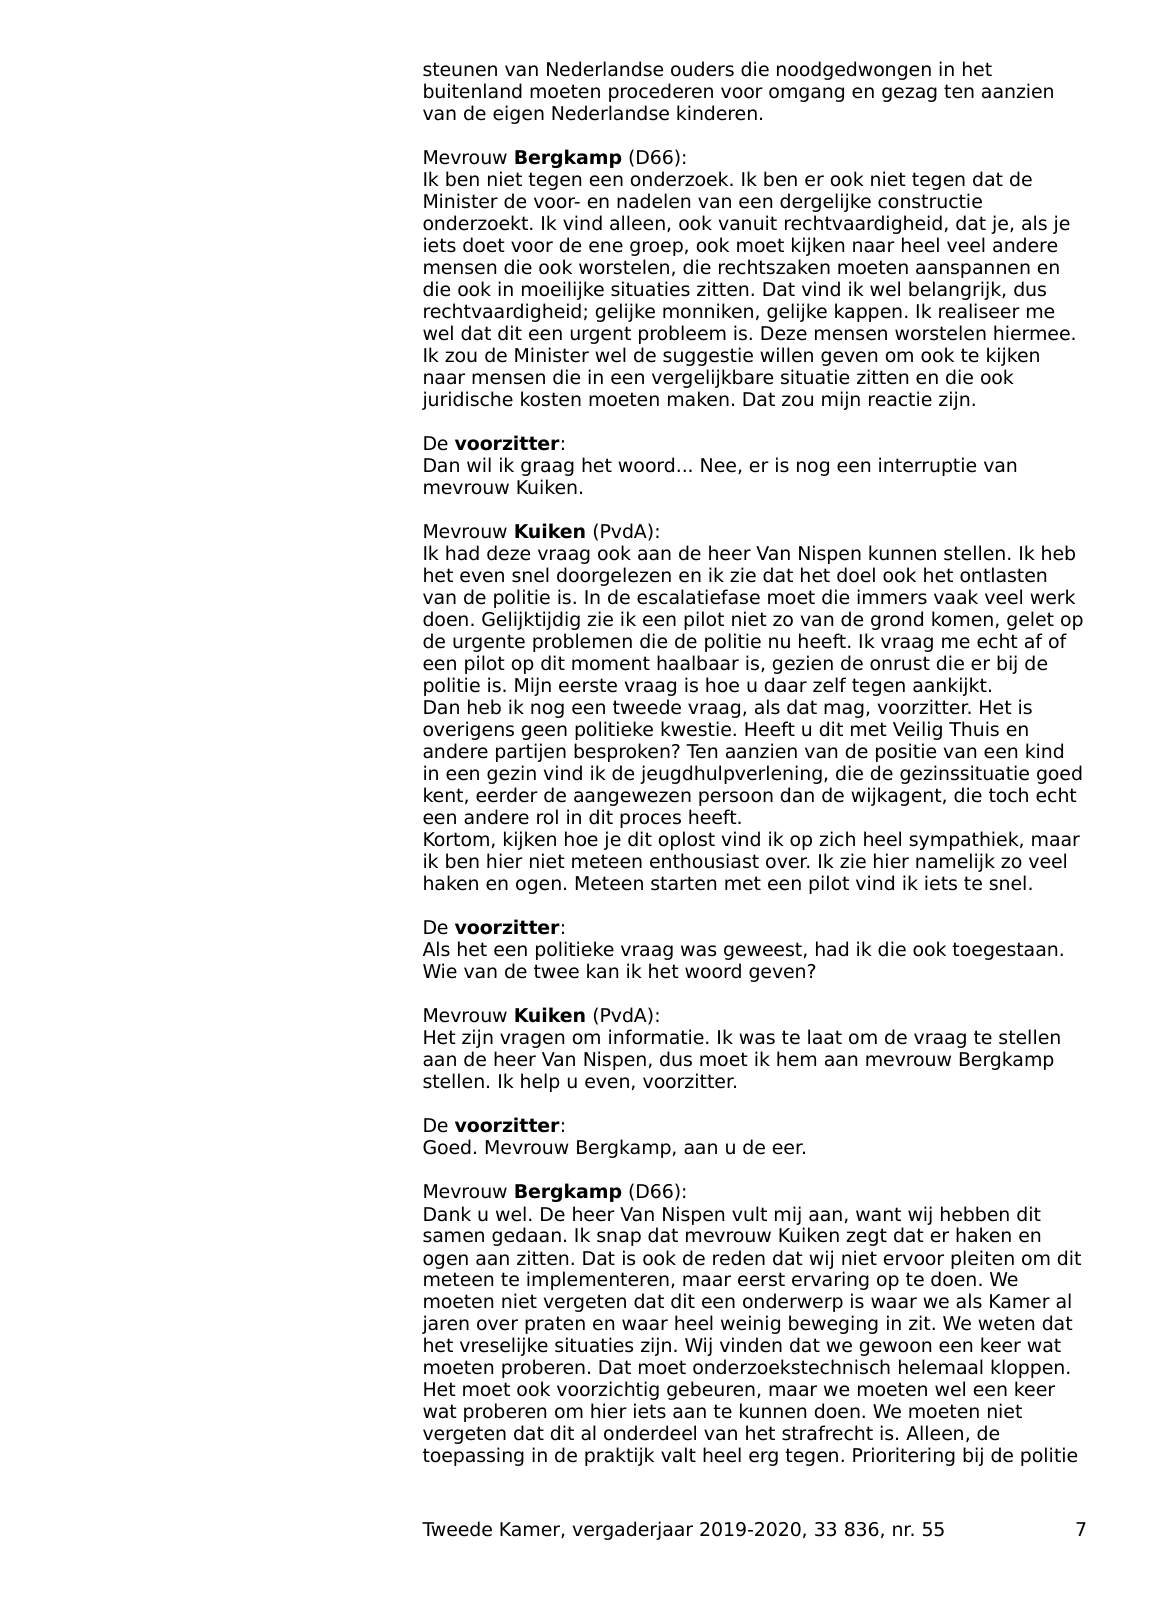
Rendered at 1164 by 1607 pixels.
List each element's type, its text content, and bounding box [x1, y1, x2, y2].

text steunen van Nederlandse ouders die noodgedwongen in het buitenland moeten procederen voor omgang en gezag ten aanzien van de eigen Nederlandse kinderen. [422, 59, 1087, 125]
text De voorzitter: [422, 433, 1087, 455]
text Mevrouw Bergkamp (D66): [422, 1181, 1087, 1203]
text Dan wil ik graag het woord... Nee, er is nog een interruptie van mevrouw Kuiken. [422, 455, 1087, 499]
text Kortom, kijken hoe je dit oplost vind ik op zich heel sympathiek, maar ik ben hier niet meteen enthousiast over. Ik zie hier namelijk zo veel haken en ogen. Meteen starten met een pilot vind ik iets te snel. [422, 829, 1087, 895]
text Als het een politieke vraag was geweest, had ik die ook toegestaan. Wie van de twee kan ik het woord geven? [422, 939, 1087, 983]
text Ik had deze vraag ook aan de heer Van Nispen kunnen stellen. Ik heb het even snel doorgelezen en ik zie dat het doel ook het ontlasten van de politie is. In de escalatiefase moet die immers vaak veel werk doen. Gelijktijdig zie ik een pilot niet zo van de grond komen, gelet op de urgente problemen die de politie nu heeft. Ik vraag me echt af of een pilot op dit moment haalbaar is, gezien de onrust die er bij de politie is. Mijn eerste vraag is hoe u daar zelf tegen aankijkt. [422, 543, 1087, 697]
text Dan heb ik nog een tweede vraag, als dat mag, voorzitter. Het is overigens geen politieke kwestie. Heeft u dit met Veilig Thuis en andere partijen besproken? Ten aanzien van de positie van een kind in een gezin vind ik de jeugdhulpverlening, die de gezinssituatie goed kent, eerder de aangewezen persoon dan de wijkagent, die toch echt een andere rol in dit proces heeft. [422, 697, 1087, 829]
text Dank u wel. De heer Van Nispen vult mij aan, want wij hebben dit samen gedaan. Ik snap dat mevrouw Kuiken zegt dat er haken en ogen aan zitten. Dat is ook de reden dat wij niet ervoor pleiten om dit meteen te implementeren, maar eerst ervaring op te doen. We moeten niet vergeten dat dit een onderwerp is waar we als Kamer al jaren over praten en waar heel weinig beweging in zit. We weten dat het vreselijke situaties zijn. Wij vinden dat we gewoon een keer wat moeten proberen. Dat moet onderzoekstechnisch helemaal kloppen. Het moet ook voorzichtig gebeuren, maar we moeten wel een keer wat proberen om hier iets aan te kunnen doen. We moeten niet vergeten dat dit al onderdeel van het strafrecht is. Alleen, de toepassing in de praktijk valt heel erg tegen. Prioritering bij de politie [422, 1203, 1087, 1467]
text Het zijn vragen om informatie. Ik was te laat om de vraag te stellen aan de heer Van Nispen, dus moet ik hem aan mevrouw Bergkamp stellen. Ik help u even, voorzitter. [422, 1027, 1087, 1093]
text Goed. Mevrouw Bergkamp, aan u de eer. [422, 1137, 1087, 1159]
text Mevrouw Bergkamp (D66): [422, 147, 1087, 169]
text Mevrouw Kuiken (PvdA): [422, 521, 1087, 543]
text De voorzitter: [422, 917, 1087, 939]
text De voorzitter: [422, 1115, 1087, 1137]
text Ik ben niet tegen een onderzoek. Ik ben er ook niet tegen dat de Minister de voor- en nadelen van een dergelijke constructie onderzoekt. Ik vind alleen, ook vanuit rechtvaardigheid, dat je, als je iets doet voor de ene groep, ook moet kijken naar heel veel andere mensen die ook worstelen, die rechtszaken moeten aanspannen en die ook in moeilijke situaties zitten. Dat vind ik wel belangrijk, dus rechtvaardigheid; gelijke monniken, gelijke kappen. Ik realiseer me wel dat dit een urgent probleem is. Deze mensen worstelen hiermee. Ik zou de Minister wel de suggestie willen geven om ook te kijken naar mensen die in een vergelijkbare situatie zitten en die ook juridische kosten moeten maken. Dat zou mijn reactie zijn. [422, 169, 1087, 411]
text Mevrouw Kuiken (PvdA): [422, 1005, 1087, 1027]
